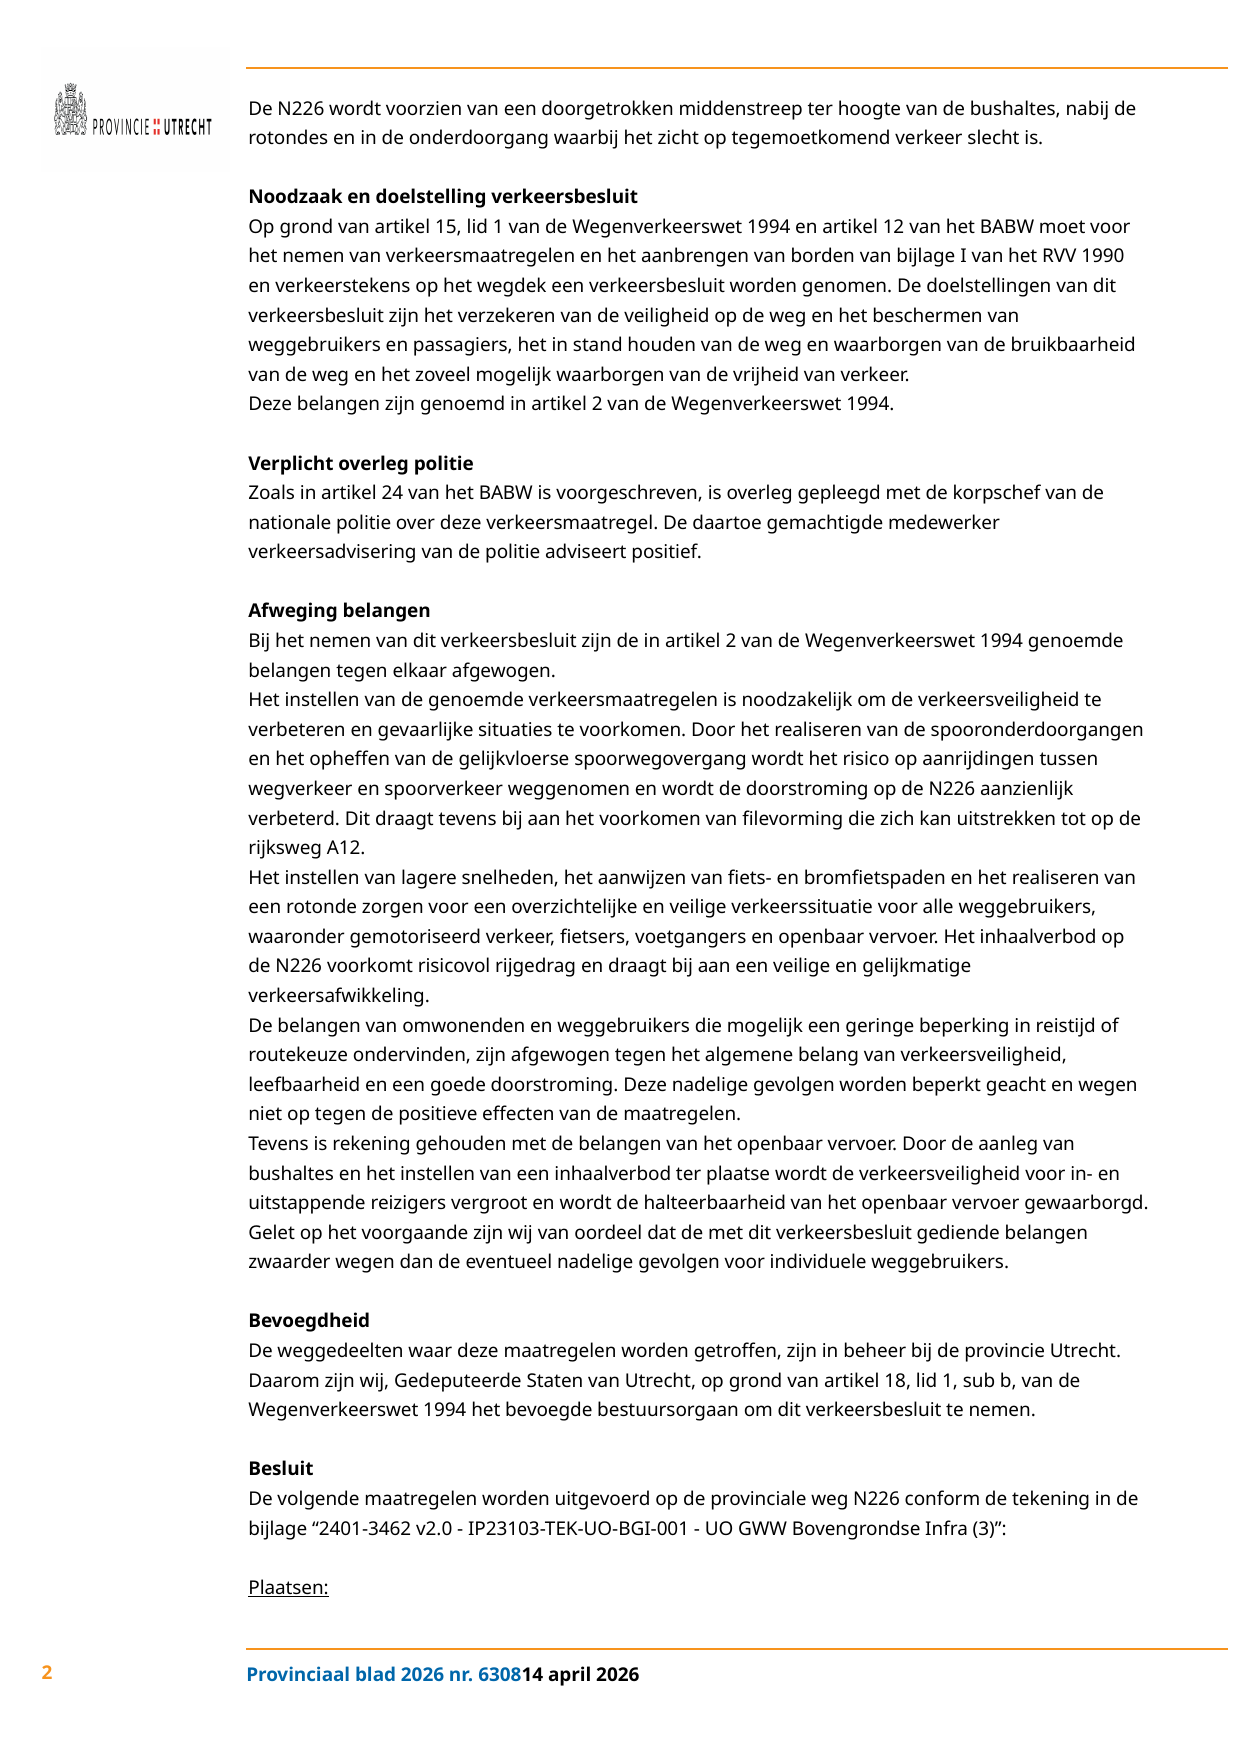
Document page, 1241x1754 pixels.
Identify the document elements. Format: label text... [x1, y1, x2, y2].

text Tevens is rekening gehouden met de belangen van het openbaar vervoer. Door de aanleg van bushaltes en het instellen van een inhaalverbod ter plaatse wordt de verkeersveiligheid voor in- en uitstappende reizigers vergroot en wordt de halteerbaarheid van het openbaar vervoer gewaarborgd. [248, 1130, 1152, 1215]
text De N226 wordt voorzien van een doorgetrokken middenstreep ter hoogte van de bushaltes, nabij de rotondes en in de onderdoorgang waarbij het zicht op tegemoetkomend verkeer slecht is. [248, 95, 1152, 150]
text Bevoegdheid [248, 1308, 1152, 1333]
text Afweging belangen [248, 598, 1152, 623]
text Noodzaak en doelstelling verkeersbesluit [248, 183, 1152, 209]
picture [41, 47, 231, 172]
text Besluit [248, 1456, 1152, 1481]
text Bij het nemen van dit verkeersbesluit zijn de in artikel 2 van de Wegenverkeerswet 1994 genoemde belangen tegen elkaar afgewogen. [248, 627, 1152, 683]
text Gelet op het voorgaande zijn wij van oordeel dat de met dit verkeersbesluit gediende belangen zwaarder wegen dan de eventueel nadelige gevolgen voor individuele weggebruikers. [248, 1219, 1152, 1274]
text Verplicht overleg politie [248, 450, 1152, 476]
text Het instellen van de genoemde verkeersmaatregelen is noodzakelijk om de verkeersveiligheid te verbeteren en gevaarlijke situaties te voorkomen. Door het realiseren van de spooronderdoorgangen en het opheffen van de gelijkvloerse spoorwegovergang wordt het risico op aanrijdingen tussen wegverkeer en spoorverkeer weggenomen en wordt de doorstroming op de N226 aanzienlijk verbeterd. Dit draagt tevens bij aan het voorkomen van filevorming die zich kan uitstrekken tot op de rijksweg A12. [248, 686, 1152, 860]
text Plaatsen: [248, 1574, 1152, 1600]
text De weggedeelten waar deze maatregelen worden getroffen, zijn in beheer bij de provincie Utrecht. Daarom zijn wij, Gedeputeerde Staten van Utrecht, op grond van artikel 18, lid 1, sub b, van de Wegenverkeerswet 1994 het bevoegde bestuursorgaan om dit verkeersbesluit te nemen. [248, 1337, 1152, 1422]
text Deze belangen zijn genoemd in artikel 2 van de Wegenverkeerswet 1994. [248, 391, 1152, 416]
text De volgende maatregelen worden uitgevoerd op de provinciale weg N226 conform de tekening in de bijlage “2401-3462 v2.0 - IP23103-TEK-UO-BGI-001 - UO GWW Bovengrondse Infra (3)”: [248, 1485, 1152, 1541]
text De belangen van omwonenden en weggebruikers die mogelijk een geringe beperking in reistijd of routekeuze ondervinden, zijn afgewogen tegen het algemene belang van verkeersveiligheid, leefbaarheid en een goede doorstroming. Deze nadelige gevolgen worden beperkt geacht en wegen niet op tegen de positieve effecten van de maatregelen. [248, 1012, 1152, 1126]
text Op grond van artikel 15, lid 1 van de Wegenverkeerswet 1994 en artikel 12 van het BABW moet voor het nemen van verkeersmaatregelen en het aanbrengen van borden van bijlage I van het RVV 1990 en verkeerstekens op het wegdek een verkeersbesluit worden genomen. De doelstellingen van dit verkeersbesluit zijn het verzekeren van de veiligheid op de weg en het beschermen van weggebruikers en passagiers, het in stand houden van de weg en waarborgen van de bruikbaarheid van de weg en het zoveel mogelijk waarborgen van de vrijheid van verkeer. [248, 213, 1152, 387]
text Het instellen van lagere snelheden, het aanwijzen van fiets- en bromfietspaden en het realiseren van een rotonde zorgen voor een overzichtelijke en veilige verkeerssituatie voor alle weggebruikers, waaronder gemotoriseerd verkeer, fietsers, voetgangers en openbaar vervoer. Het inhaalverbod op de N226 voorkomt risicovol rijgedrag en draagt bij aan een veilige en gelijkmatige verkeersafwikkeling. [248, 864, 1152, 1008]
text Zoals in artikel 24 van het BABW is voorgeschreven, is overleg gepleegd met de korpschef van de nationale politie over deze verkeersmaatregel. De daartoe gemachtigde medewerker verkeersadvisering van de politie adviseert positief. [248, 479, 1152, 564]
